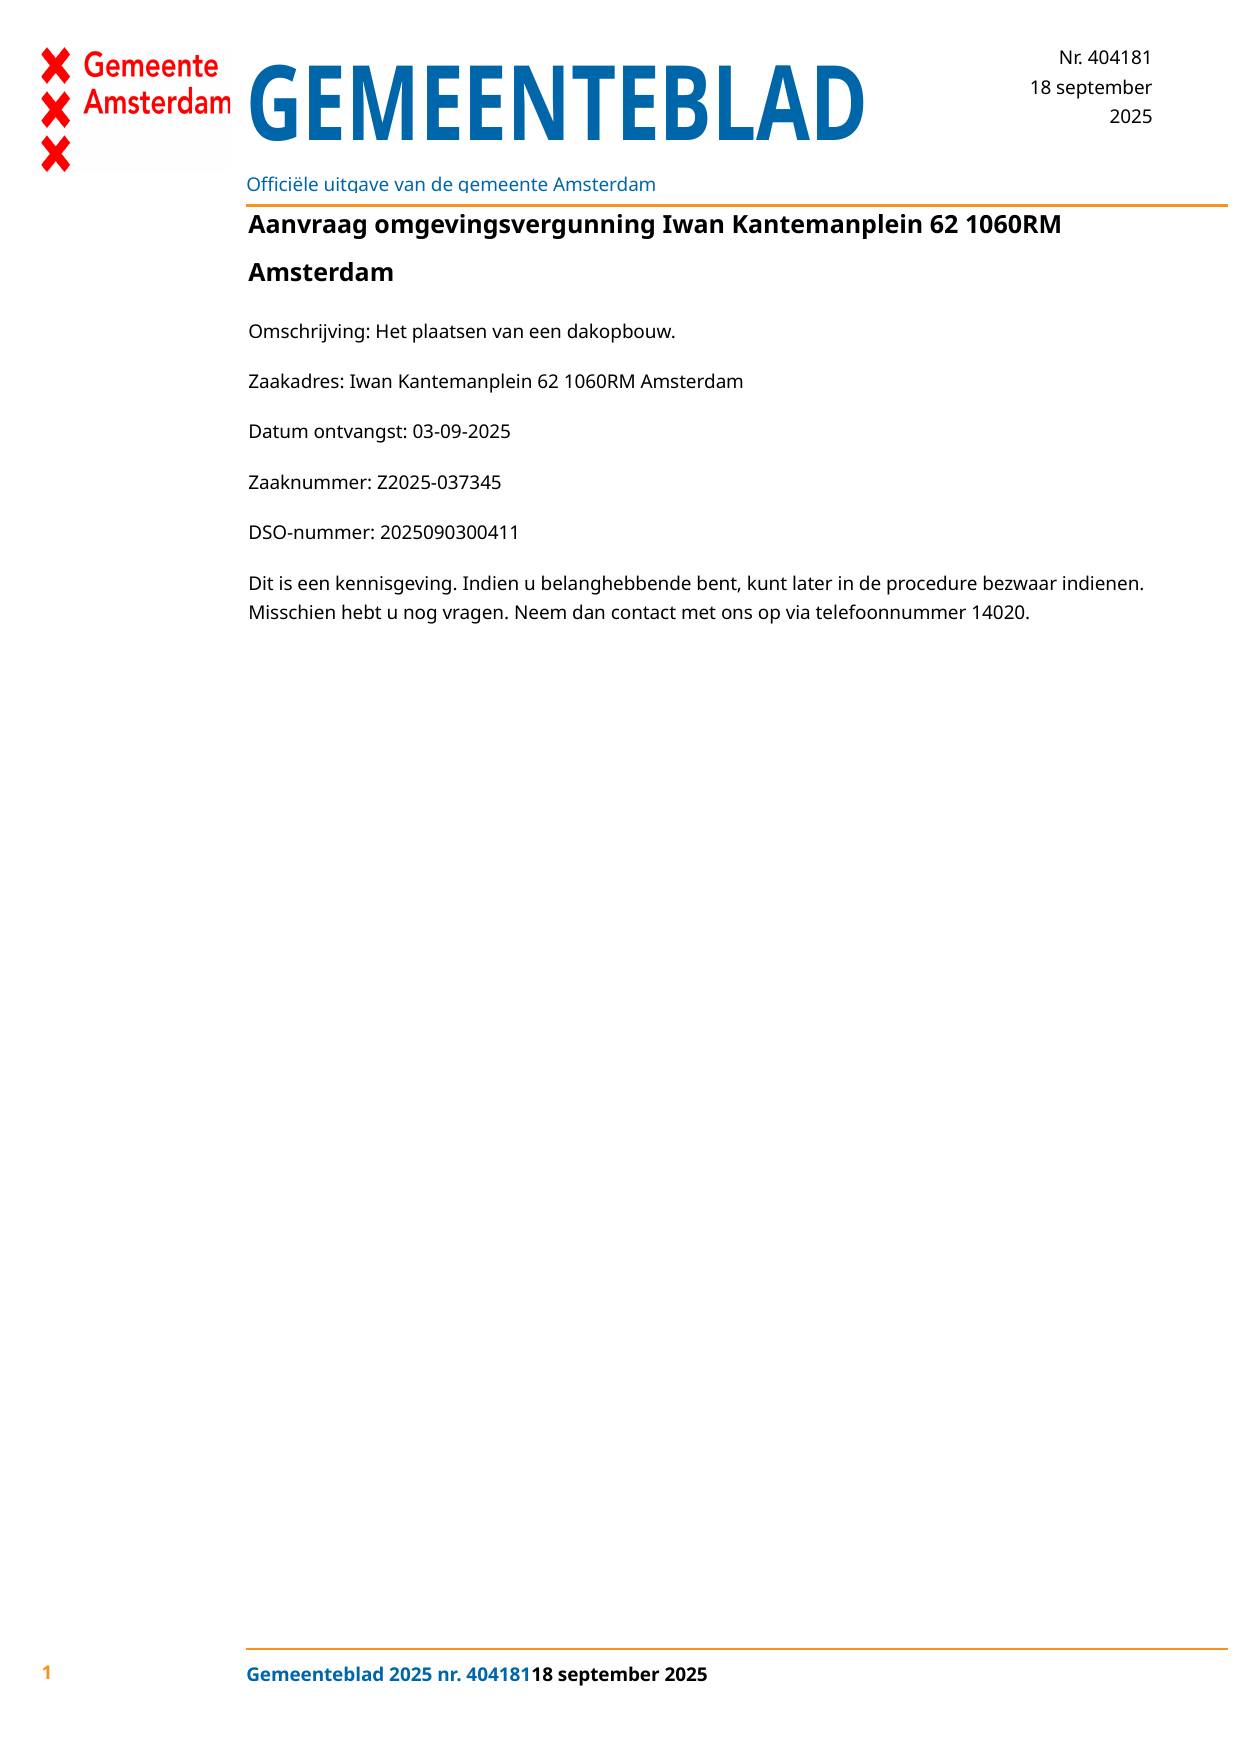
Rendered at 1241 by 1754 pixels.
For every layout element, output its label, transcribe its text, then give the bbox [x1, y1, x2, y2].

text Datum ontvangst: 03-09-2025 [248, 419, 1152, 444]
text Aanvraag omgevingsvergunning Iwan Kantemanplein 62 1060RM Amsterdam [248, 207, 1152, 288]
text Zaaknummer: Z2025-037345 [248, 469, 1152, 495]
text Zaakadres: Iwan Kantemanplein 62 1060RM Amsterdam [248, 368, 1152, 394]
text DSO-nummer: 2025090300411 [248, 519, 1152, 545]
text Dit is een kennisgeving. Indien u belanghebbende bent, kunt later in de procedure bezwaar indienen. Misschien hebt u nog vragen. Neem dan contact met ons op via telefoonnummer 14020. [248, 570, 1152, 625]
picture [41, 47, 231, 172]
text Omschrijving: Het plaatsen van een dakopbouw. [248, 318, 1152, 344]
